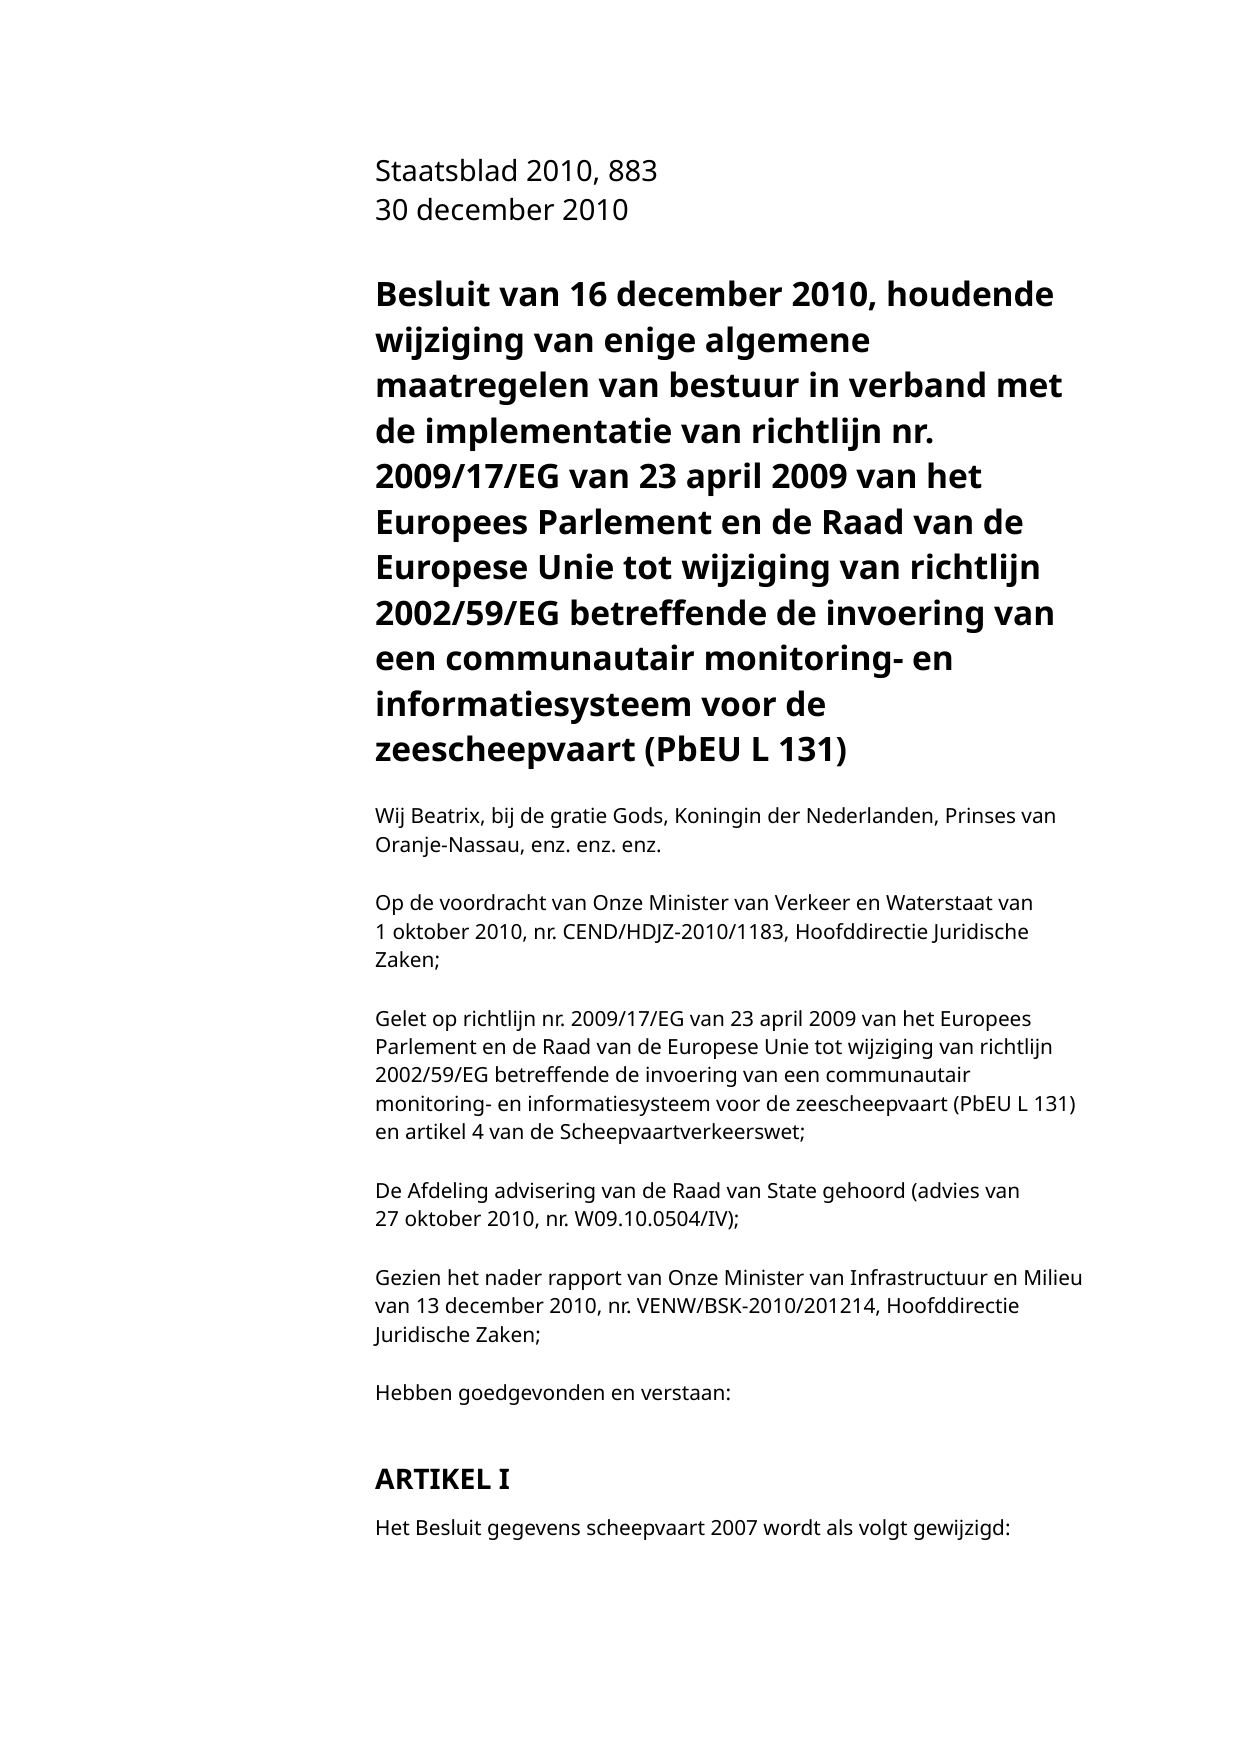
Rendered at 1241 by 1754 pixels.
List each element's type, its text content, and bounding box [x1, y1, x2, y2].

text Gezien het nader rapport van Onze Minister van Infrastructuur en Milieu van 13 december 2010, nr. VENW/BSK-2010/201214, Hoofddirectie Juridische Zaken; [375, 1263, 1090, 1348]
subtitle Besluit van 16 december 2010, houdende wijziging van enige algemene maatregelen van bestuur in verband met de implementatie van richtlijn nr. 2009/17/EG van 23 april 2009 van het Europees Parlement en de Raad van de Europese Unie tot wijziging van richtlijn 2002/59/EG betreffende de invoering van een communautair monitoring- en informatiesysteem voor de zeescheepvaart (PbEU L 131) [375, 271, 1090, 772]
text Op de voordracht van Onze Minister van Verkeer en Waterstaat van 1 oktober 2010, nr. CEND/HDJZ-2010/1183, Hoofddirectie Juridische Zaken; [375, 888, 1090, 974]
text Gelet op richtlijn nr. 2009/17/EG van 23 april 2009 van het Europees Parlement en de Raad van de Europese Unie tot wijziging van richtlijn 2002/59/EG betreffende de invoering van een communautair monitoring- en informatiesysteem voor de zeescheepvaart (PbEU L 131) en artikel 4 van de Scheepvaartverkeerswet; [375, 1004, 1090, 1146]
text Staatsblad 2010, 883 [375, 150, 1090, 190]
text De Afdeling advisering van de Raad van State gehoord (advies van 27 oktober 2010, nr. W09.10.0504/IV); [375, 1176, 1090, 1233]
subtitle ARTIKEL I [375, 1459, 1090, 1498]
text Hebben goedgevonden en verstaan: [375, 1378, 1090, 1407]
text 30 december 2010 [375, 190, 1090, 229]
text Het Besluit gegevens scheepvaart 2007 wordt als volgt gewijzigd: [375, 1513, 1090, 1541]
text Wij Beatrix, bij de gratie Gods, Koningin der Nederlanden, Prinses van Oranje-Nassau, enz. enz. enz. [375, 802, 1090, 858]
